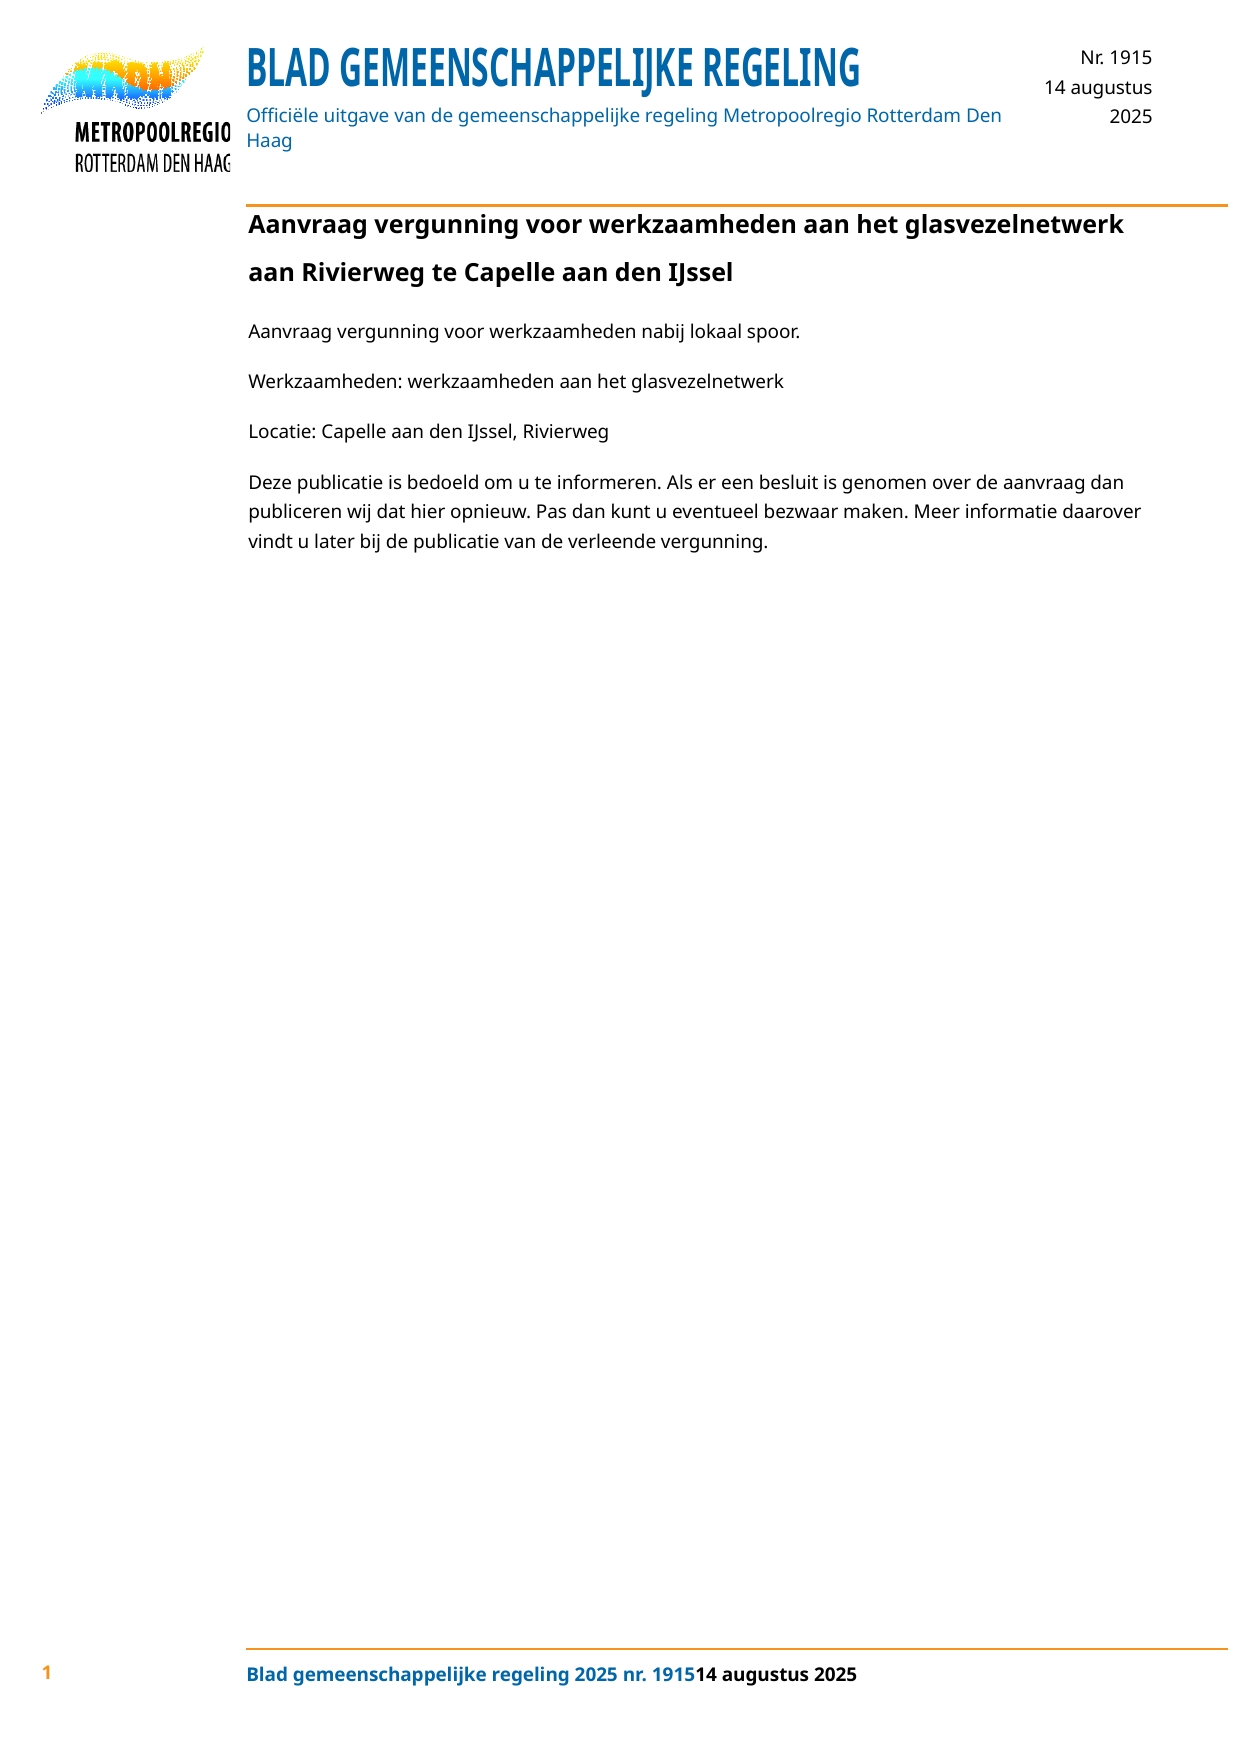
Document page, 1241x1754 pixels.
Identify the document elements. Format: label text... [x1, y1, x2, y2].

text Aanvraag vergunning voor werkzaamheden nabij lokaal spoor. [248, 318, 1152, 344]
text Aanvraag vergunning voor werkzaamheden aan het glasvezelnetwerk aan Rivierweg te Capelle aan den IJssel [248, 207, 1152, 288]
text Werkzaamheden: werkzaamheden aan het glasvezelnetwerk [248, 368, 1152, 394]
picture [41, 47, 231, 172]
text Locatie: Capelle aan den IJssel, Rivierweg [248, 419, 1152, 444]
text Deze publicatie is bedoeld om u te informeren. Als er een besluit is genomen over de aanvraag dan publiceren wij dat hier opnieuw. Pas dan kunt u eventueel bezwaar maken. Meer informatie daarover vindt u later bij de publicatie van de verleende vergunning. [248, 469, 1152, 554]
